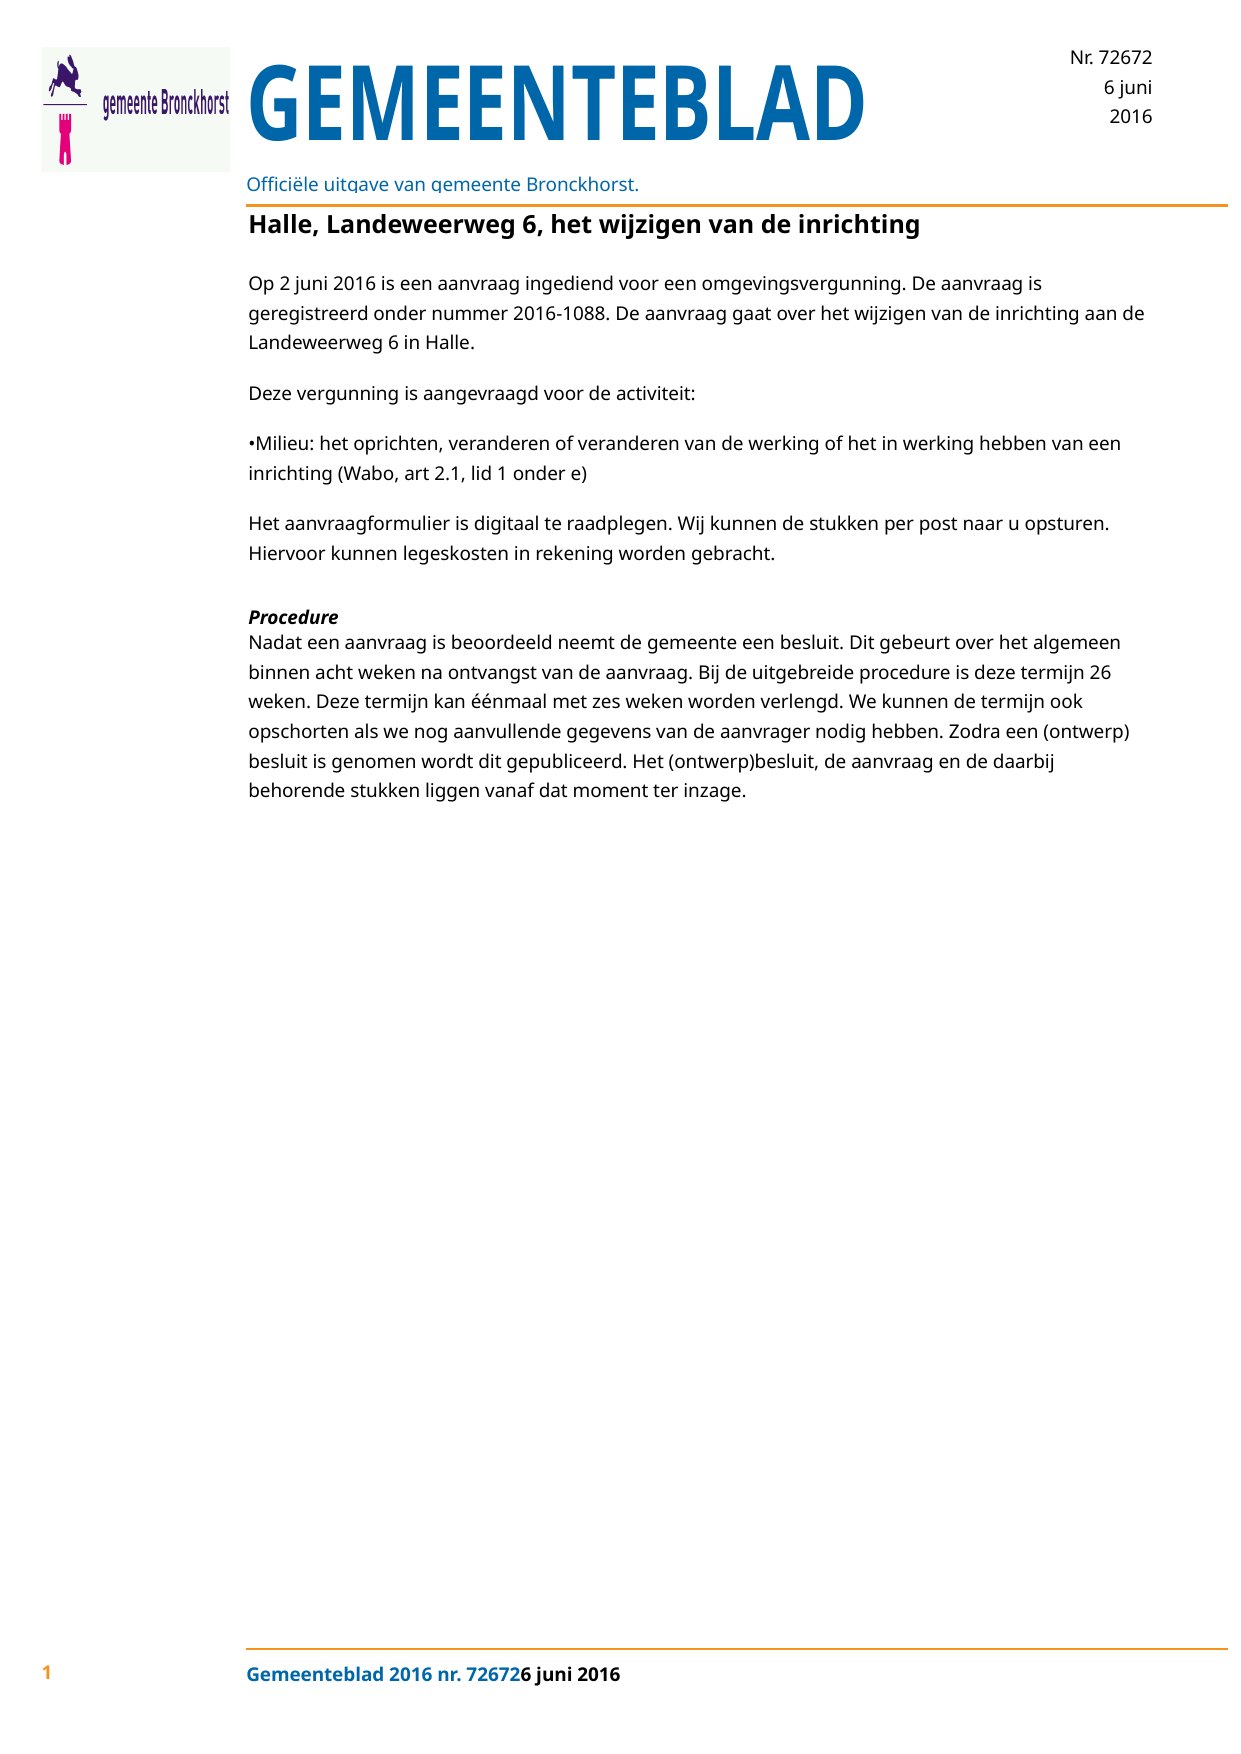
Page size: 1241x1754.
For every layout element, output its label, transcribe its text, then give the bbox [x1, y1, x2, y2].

text Halle, Landeweerweg 6, het wijzigen van de inrichting [248, 207, 1152, 241]
text Nadat een aanvraag is beoordeeld neemt de gemeente een besluit. Dit gebeurt over het algemeen binnen acht weken na ontvangst van de aanvraag. Bij de uitgebreide procedure is deze termijn 26 weken. Deze termijn kan éénmaal met zes weken worden verlengd. We kunnen de termijn ook opschorten als we nog aanvullende gegevens van de aanvrager nodig hebben. Zodra een (ontwerp) besluit is genomen wordt dit gepubliceerd. Het (ontwerp)besluit, de aanvraag en de daarbij behorende stukken liggen vanaf dat moment ter inzage. [248, 629, 1152, 803]
text Procedure [248, 604, 1152, 629]
text Het aanvraagformulier is digitaal te raadplegen. Wij kunnen de stukken per post naar u opsturen. Hiervoor kunnen legeskosten in rekening worden gebracht. [248, 510, 1152, 566]
text Op 2 juni 2016 is een aanvraag ingediend voor een omgevingsvergunning. De aanvraag is geregistreerd onder nummer 2016-1088. De aanvraag gaat over het wijzigen van de inrichting aan de Landeweerweg 6 in Halle. [248, 270, 1152, 355]
text Deze vergunning is aangevraagd voor de activiteit: [248, 380, 1152, 406]
text •Milieu: het oprichten, veranderen of veranderen van de werking of het in werking hebben van een inrichting (Wabo, art 2.1, lid 1 onder e) [248, 430, 1152, 486]
picture [41, 47, 231, 172]
